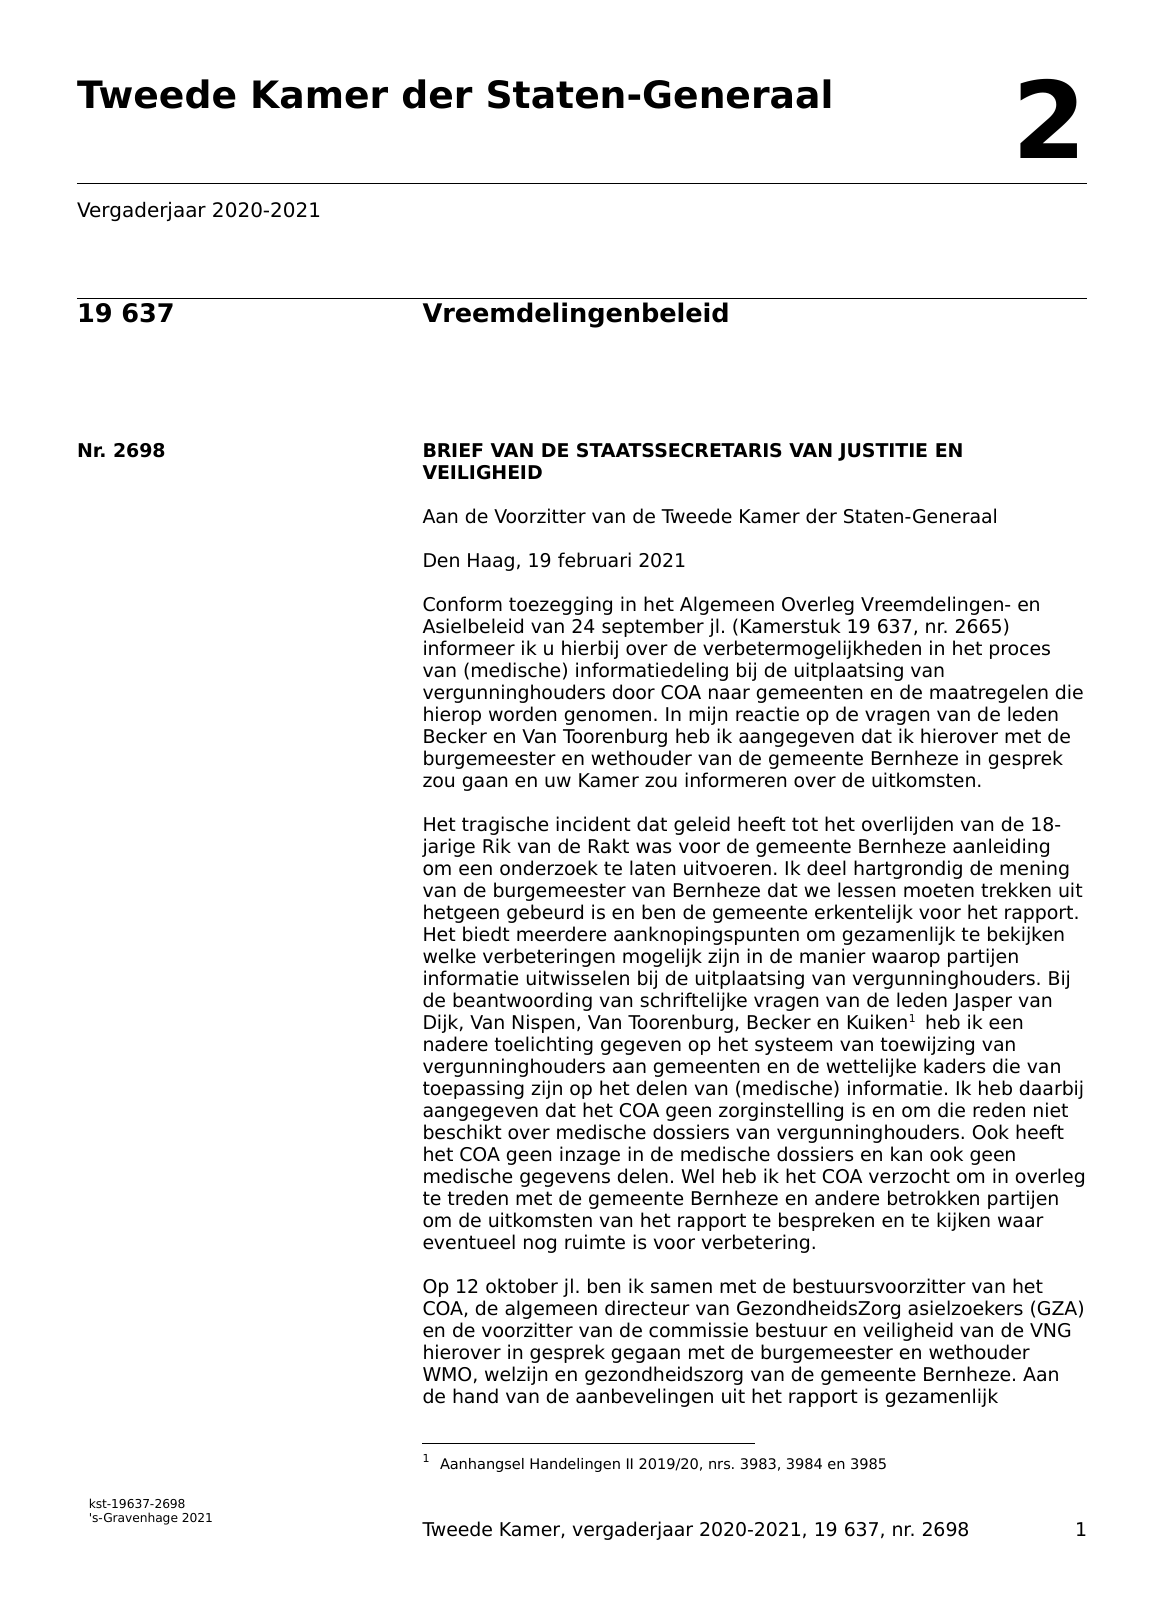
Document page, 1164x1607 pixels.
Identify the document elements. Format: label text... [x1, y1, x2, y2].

table_header Tweede Kamer der Staten-Generaal [77, 59, 886, 183]
text Het tragische incident dat geleid heeft tot het overlijden van de 18-jarige Rik van de Rakt was voor de gemeente Bernheze aanleiding om een onderzoek te laten uitvoeren. Ik deel hartgrondig de mening van de burgemeester van Bernheze dat we lessen moeten trekken uit hetgeen gebeurd is en ben de gemeente erkentelijk voor het rapport. Het biedt meerdere aanknopingspunten om gezamenlijk te bekijken welke verbeteringen mogelijk zijn in de manier waarop partijen informatie uitwisselen bij de uitplaatsing van vergunninghouders. Bij de beantwoording van schriftelijke vragen van de leden Jasper van Dijk, Van Nispen, Van Toorenburg, Becker en Kuiken heb ik een nadere toelichting gegeven op het systeem van toewijzing van vergunninghouders aan gemeenten en de wettelijke kaders die van toepassing zijn op het delen van (medische) informatie. Ik heb daarbij aangegeven dat het COA geen zorginstelling is en om die reden niet beschikt over medische dossiers van vergunninghouders. Ook heeft het COA geen inzage in de medische dossiers en kan ook geen medische gegevens delen. Wel heb ik het COA verzocht om in overleg te treden met de gemeente Bernheze en andere betrokken partijen om de uitkomsten van het rapport te bespreken en te kijken waar eventueel nog ruimte is voor verbetering. [422, 814, 1087, 1254]
text Den Haag, 19 februari 2021 [422, 550, 1087, 572]
text kst-19637-2698 [88, 1497, 323, 1511]
text Op 12 oktober jl. ben ik samen met de bestuursvoorzitter van het COA, de algemeen directeur van GezondheidsZorg asielzoekers (GZA) en de voorzitter van de commissie bestuur en veiligheid van de VNG hierover in gesprek gegaan met de burgemeester en wethouder WMO, welzijn en gezondheidszorg van de gemeente Bernheze. Aan de hand van de aanbevelingen uit het rapport is gezamenlijk [422, 1276, 1087, 1408]
text Aan de Voorzitter van de Tweede Kamer der Staten-Generaal [422, 506, 1087, 528]
text Conform toezegging in het Algemeen Overleg Vreemdelingen- en Asielbeleid van 24 september jl. (Kamerstuk 19 637, nr. 2665) informeer ik u hierbij over de verbetermogelijkheden in het proces van (medische) informatiedeling bij de uitplaatsing van vergunninghouders door COA naar gemeenten en de maatregelen die hierop worden genomen. In mijn reactie op de vragen van de leden Becker en Van Toorenburg heb ik aangegeven dat ik hierover met de burgemeester en wethouder van de gemeente Bernheze in gesprek zou gaan en uw Kamer zou informeren over de uitkomsten. [422, 594, 1087, 792]
subtitle Nr. 2698 BRIEF VAN DE STAATSSECRETARIS VAN JUSTITIE EN VEILIGHEID [77, 440, 1087, 484]
subtitle 19 637 Vreemdelingenbeleid [77, 299, 1087, 329]
table_cell Vergaderjaar 2020-2021 [77, 184, 1087, 298]
text 's-Gravenhage 2021 [88, 1511, 323, 1525]
text Aanhangsel Handelingen II 2019/20, nrs. 3983, 3984 en 3985 [422, 1452, 1087, 1474]
table_header 2 [886, 59, 1087, 183]
